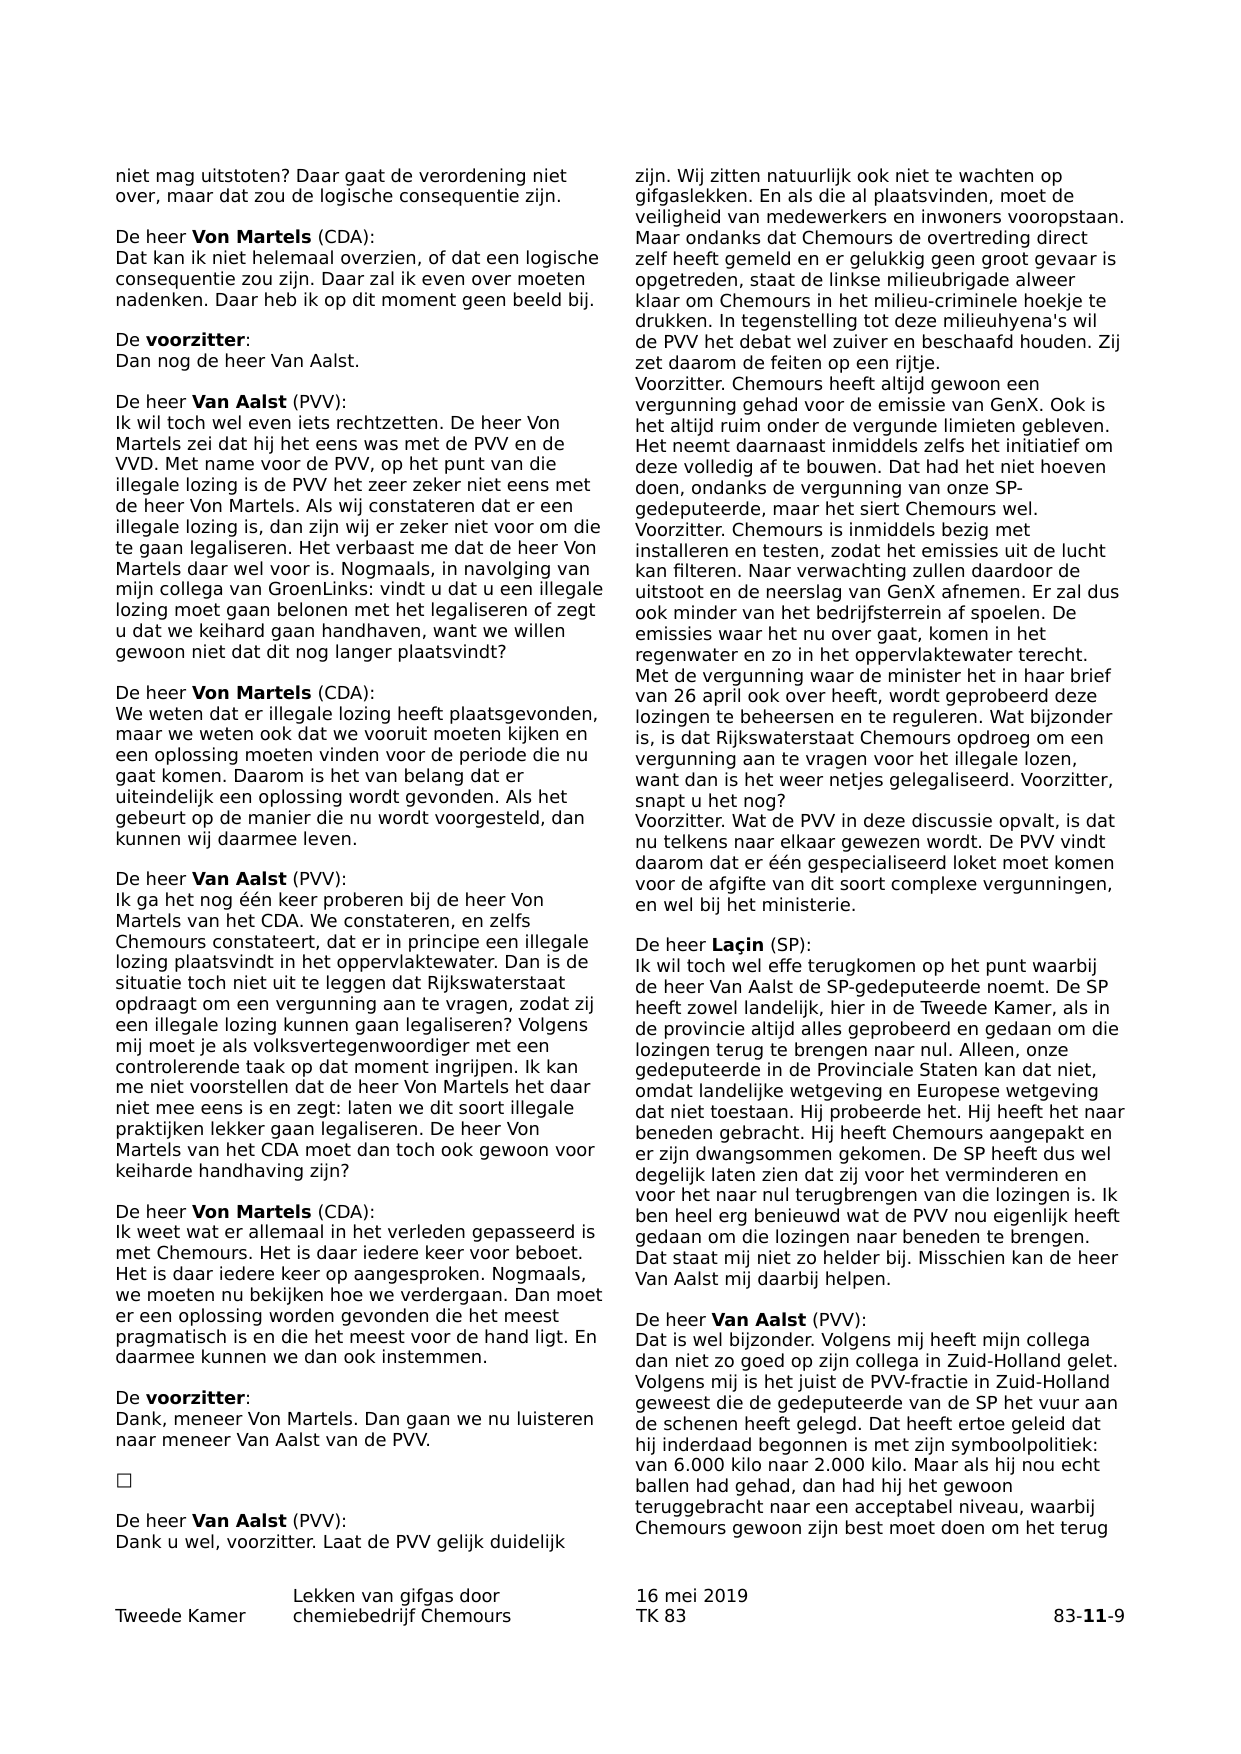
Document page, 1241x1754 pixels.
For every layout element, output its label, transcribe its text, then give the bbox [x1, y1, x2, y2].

text De heer Van Aalst (PVV): [115, 392, 605, 412]
text Voorzitter. Chemours heeft altijd gewoon een vergunning gehad voor de emissie van GenX. Ook is het altijd ruim onder de vergunde limieten gebleven. Het neemt daarnaast inmiddels zelfs het initiatief om deze volledig af te bouwen. Dat had het niet hoeven doen, ondanks de vergunning van onze SP-gedeputeerde, maar het siert Chemours wel. [635, 374, 1125, 519]
text niet mag uitstoten? Daar gaat de verordening niet over, maar dat zou de logische consequentie zijn. [115, 165, 605, 207]
text We weten dat er illegale lozing heeft plaatsgevonden, maar we weten ook dat we vooruit moeten kijken en een oplossing moeten vinden voor de periode die nu gaat komen. Daarom is het van belang dat er uiteindelijk een oplossing wordt gevonden. Als het gebeurt op de manier die nu wordt voorgesteld, dan kunnen wij daarmee leven. [115, 703, 605, 849]
text De heer Van Aalst (PVV): [115, 869, 605, 890]
text Ik ga het nog één keer proberen bij de heer Von Martels van het CDA. We constateren, en zelfs Chemours constateert, dat er in principe een illegale lozing plaatsvindt in het oppervlaktewater. Dan is de situatie toch niet uit te leggen dat Rijkswaterstaat opdraagt om een vergunning aan te vragen, zodat zij een illegale lozing kunnen gaan legaliseren? Volgens mij moet je als volksvertegenwoordiger met een controlerende taak op dat moment ingrijpen. Ik kan me niet voorstellen dat de heer Von Martels het daar niet mee eens is en zegt: laten we dit soort illegale praktijken lekker gaan legaliseren. De heer Von Martels van het CDA moet dan toch ook gewoon voor keiharde handhaving zijn? [115, 890, 605, 1181]
text Dat kan ik niet helemaal overzien, of dat een logische consequentie zou zijn. Daar zal ik even over moeten nadenken. Daar heb ik op dit moment geen beeld bij. [115, 248, 605, 310]
text De voorzitter: [115, 330, 605, 351]
text De heer Laçin (SP): [635, 935, 1125, 956]
text De voorzitter: [115, 1388, 605, 1409]
text De heer Von Martels (CDA): [115, 1201, 605, 1222]
text De heer Van Aalst (PVV): [115, 1511, 605, 1532]
text Dank, meneer Von Martels. Dan gaan we nu luisteren naar meneer Van Aalst van de PVV. [115, 1409, 605, 1450]
text Ik wil toch wel even iets rechtzetten. De heer Von Martels zei dat hij het eens was met de PVV en de VVD. Met name voor de PVV, op het punt van die illegale lozing is de PVV het zeer zeker niet eens met de heer Von Martels. Als wij constateren dat er een illegale lozing is, dan zijn wij er zeker niet voor om die te gaan legaliseren. Het verbaast me dat de heer Von Martels daar wel voor is. Nogmaals, in navolging van mijn collega van GroenLinks: vindt u dat u een illegale lozing moet gaan belonen met het legaliseren of zegt u dat we keihard gaan handhaven, want we willen gewoon niet dat dit nog langer plaatsvindt? [115, 412, 605, 662]
text Voorzitter. Chemours is inmiddels bezig met installeren en testen, zodat het emissies uit de lucht kan filteren. Naar verwachting zullen daardoor de uitstoot en de neerslag van GenX afnemen. Er zal dus ook minder van het bedrijfsterrein af spoelen. De emissies waar het nu over gaat, komen in het regenwater en zo in het oppervlaktewater terecht. Met de vergunning waar de minister het in haar brief van 26 april ook over heeft, wordt geprobeerd deze lozingen te beheersen en te reguleren. Wat bijzonder is, is dat Rijkswaterstaat Chemours opdroeg om een vergunning aan te vragen voor het illegale lozen, want dan is het weer netjes gelegaliseerd. Voorzitter, snapt u het nog? [635, 519, 1125, 811]
text De heer Von Martels (CDA): [115, 682, 605, 703]
text ⬜ [115, 1470, 605, 1491]
text Ik wil toch wel effe terugkomen op het punt waarbij de heer Van Aalst de SP-gedeputeerde noemt. De SP heeft zowel landelijk, hier in de Tweede Kamer, als in de provincie altijd alles geprobeerd en gedaan om die lozingen terug te brengen naar nul. Alleen, onze gedeputeerde in de Provinciale Staten kan dat niet, omdat landelijke wetgeving en Europese wetgeving dat niet toestaan. Hij probeerde het. Hij heeft het naar beneden gebracht. Hij heeft Chemours aangepakt en er zijn dwangsommen gekomen. De SP heeft dus wel degelijk laten zien dat zij voor het verminderen en voor het naar nul terugbrengen van die lozingen is. Ik ben heel erg benieuwd wat de PVV nou eigenlijk heeft gedaan om die lozingen naar beneden te brengen. Dat staat mij niet zo helder bij. Misschien kan de heer Van Aalst mij daarbij helpen. [635, 956, 1125, 1289]
text Voorzitter. Wat de PVV in deze discussie opvalt, is dat nu telkens naar elkaar gewezen wordt. De PVV vindt daarom dat er één gespecialiseerd loket moet komen voor de afgifte van dit soort complexe vergunningen, en wel bij het ministerie. [635, 811, 1125, 915]
text Dat is wel bijzonder. Volgens mij heeft mijn collega dan niet zo goed op zijn collega in Zuid-Holland gelet. Volgens mij is het juist de PVV-fractie in Zuid-Holland geweest die de gedeputeerde van de SP het vuur aan de schenen heeft gelegd. Dat heeft ertoe geleid dat hij inderdaad begonnen is met zijn symboolpolitiek: van 6.000 kilo naar 2.000 kilo. Maar als hij nou echt ballen had gehad, dan had hij het gewoon teruggebracht naar een acceptabel niveau, waarbij Chemours gewoon zijn best moet doen om het terug [635, 1330, 1125, 1538]
text zijn. Wij zitten natuurlijk ook niet te wachten op gifgaslekken. En als die al plaatsvinden, moet de veiligheid van medewerkers en inwoners vooropstaan. Maar ondanks dat Chemours de overtreding direct zelf heeft gemeld en er gelukkig geen groot gevaar is opgetreden, staat de linkse milieubrigade alweer klaar om Chemours in het milieu-criminele hoekje te drukken. In tegenstelling tot deze milieuhyena's wil de PVV het debat wel zuiver en beschaafd houden. Zij zet daarom de feiten op een rijtje. [635, 165, 1125, 374]
text Ik weet wat er allemaal in het verleden gepasseerd is met Chemours. Het is daar iedere keer voor beboet. Het is daar iedere keer op aangesproken. Nogmaals, we moeten nu bekijken hoe we verdergaan. Dan moet er een oplossing worden gevonden die het meest pragmatisch is en die het meest voor de hand ligt. En daarmee kunnen we dan ook instemmen. [115, 1222, 605, 1368]
text Dank u wel, voorzitter. Laat de PVV gelijk duidelijk [115, 1532, 605, 1553]
text Dan nog de heer Van Aalst. [115, 351, 605, 372]
text De heer Von Martels (CDA): [115, 227, 605, 248]
text De heer Van Aalst (PVV): [635, 1309, 1125, 1330]
